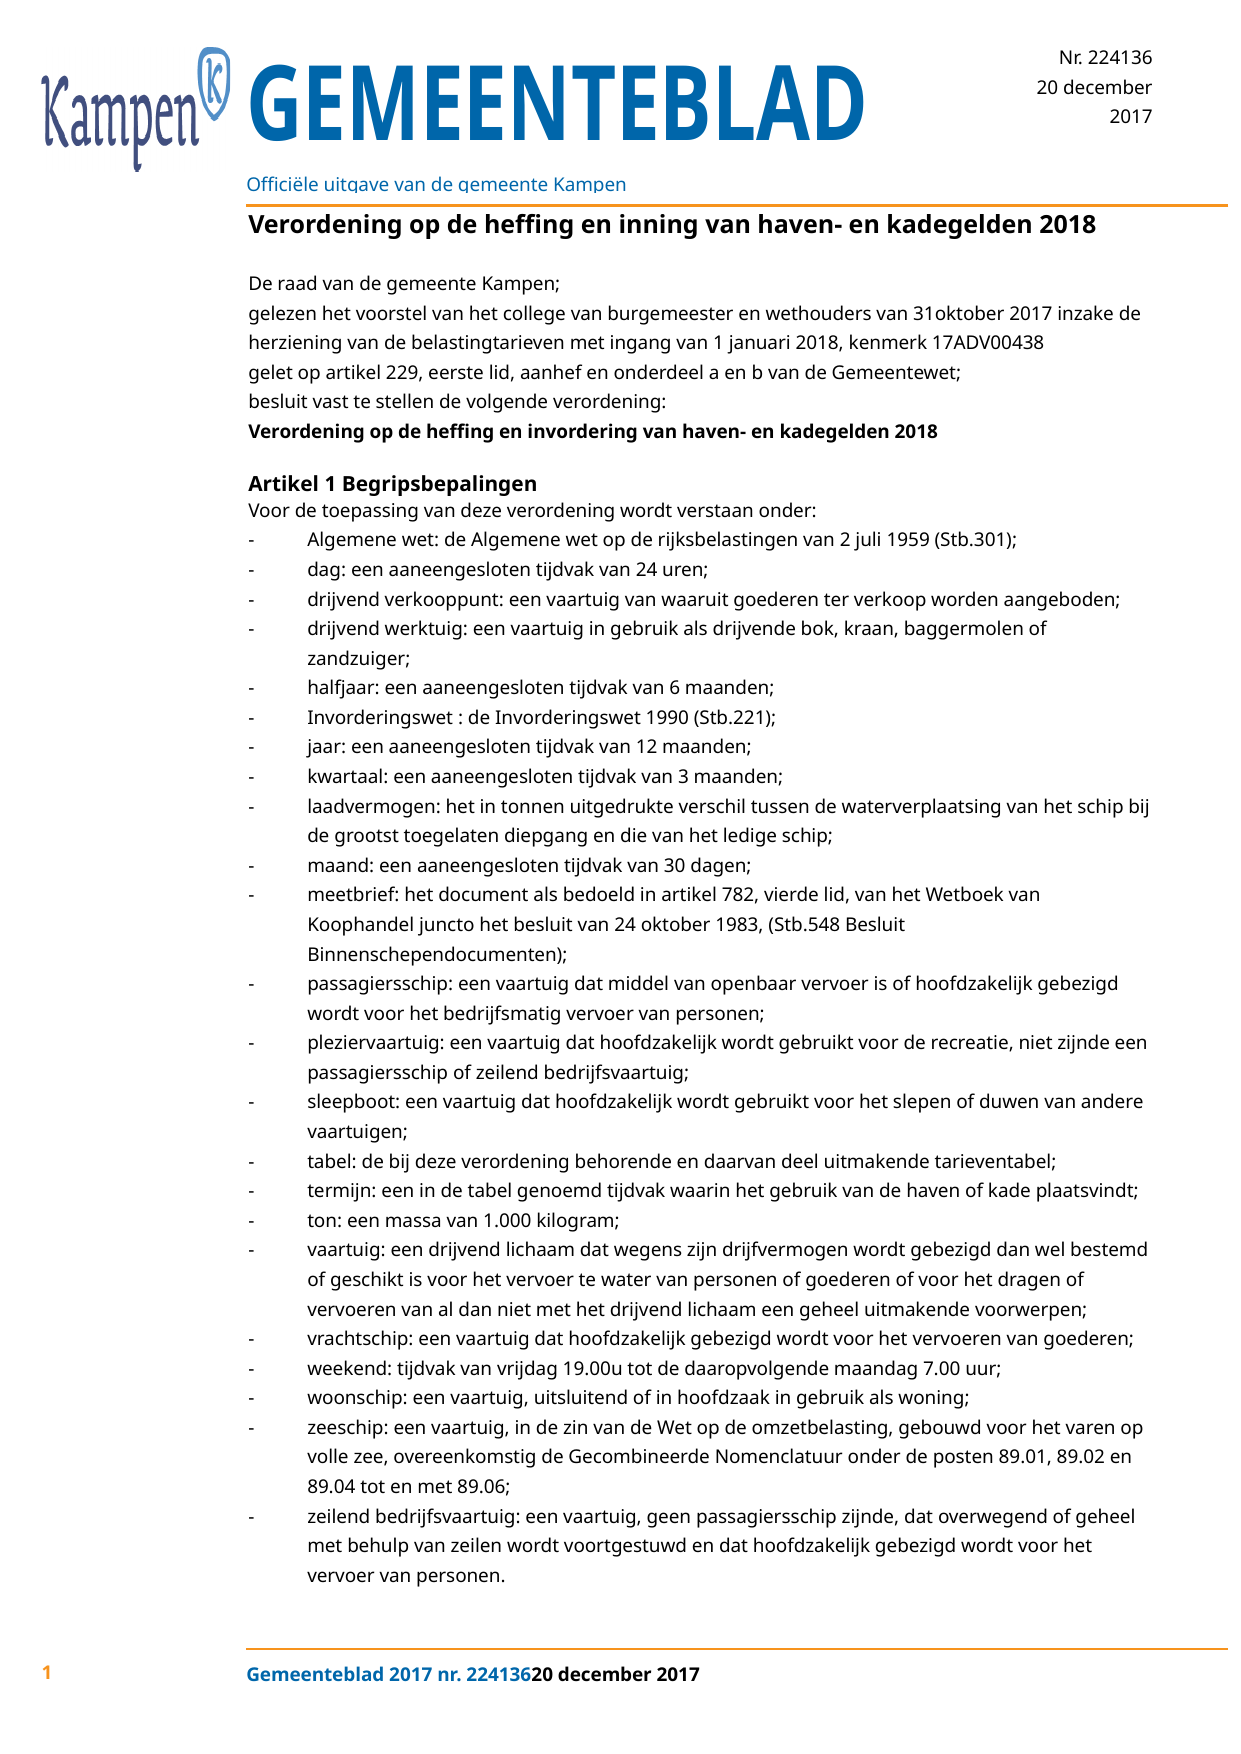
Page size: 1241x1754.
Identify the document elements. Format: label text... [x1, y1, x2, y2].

text Verordening op de heffing en inning van haven- en kadegelden 2018 [248, 207, 1152, 241]
list dag: een aaneengesloten tijdvak van 24 uren; [248, 556, 1152, 582]
list maand: een aaneengesloten tijdvak van 30 dagen; [248, 852, 1152, 878]
list halfjaar: een aaneengesloten tijdvak van 6 maanden; [248, 674, 1152, 700]
list weekend: tijdvak van vrijdag 19.00u tot de daaropvolgende maandag 7.00 uur; [248, 1355, 1152, 1381]
text Voor de toepassing van deze verordening wordt verstaan onder: [248, 497, 1152, 523]
list meetbrief: het document als bedoeld in artikel 782, vierde lid, van het Wetboek van Koophandel juncto het besluit van 24 oktober 1983, (Stb.548 Besluit Binnenschependocumenten); [248, 882, 1152, 967]
list pleziervaartuig: een vaartuig dat hoofdzakelijk wordt gebruikt voor de recreatie, niet zijnde een passagiersschip of zeilend bedrijfsvaartuig; [248, 1029, 1152, 1085]
list laadvermogen: het in tonnen uitgedrukte verschil tussen de waterverplaatsing van het schip bij de grootst toegelaten diepgang en die van het ledige schip; [248, 793, 1152, 848]
list kwartaal: een aaneengesloten tijdvak van 3 maanden; [248, 763, 1152, 789]
list Invorderingswet : de Invorderingswet 1990 (Stb.221); [248, 704, 1152, 730]
text De raad van de gemeente Kampen; [248, 270, 1152, 296]
picture [41, 47, 231, 172]
list tabel: de bij deze verordening behorende en daarvan deel uitmakende tarieventabel; [248, 1148, 1152, 1174]
list jaar: een aaneengesloten tijdvak van 12 maanden; [248, 734, 1152, 759]
text gelet op artikel 229, eerste lid, aanhef en onderdeel a en b van de Gemeentewet; [248, 359, 1152, 385]
list ton: een massa van 1.000 kilogram; [248, 1207, 1152, 1233]
text besluit vast te stellen de volgende verordening: [248, 389, 1152, 414]
list vaartuig: een drijvend lichaam dat wegens zijn drijfvermogen wordt gebezigd dan wel bestemd of geschikt is voor het vervoer te water van personen of goederen of voor het dragen of vervoeren van al dan niet met het drijvend lichaam een geheel uitmakende voorwerpen; [248, 1237, 1152, 1322]
list vrachtschip: een vaartuig dat hoofdzakelijk gebezigd wordt voor het vervoeren van goederen; [248, 1325, 1152, 1351]
list zeeschip: een vaartuig, in de zin van de Wet op de omzetbelasting, gebouwd voor het varen op volle zee, overeenkomstig de Gecombineerde Nomenclatuur onder de posten 89.01, 89.02 en 89.04 tot en met 89.06; [248, 1414, 1152, 1499]
list drijvend verkooppunt: een vaartuig van waaruit goederen ter verkoop worden aangeboden; [248, 586, 1152, 612]
list woonschip: een vaartuig, uitsluitend of in hoofdzaak in gebruik als woning; [248, 1384, 1152, 1410]
text Artikel 1 Begripsbepalingen [248, 469, 1152, 497]
list passagiersschip: een vaartuig dat middel van openbaar vervoer is of hoofdzakelijk gebezigd wordt voor het bedrijfsmatig vervoer van personen; [248, 970, 1152, 1026]
list sleepboot: een vaartuig dat hoofdzakelijk wordt gebruikt voor het slepen of duwen van andere vaartuigen; [248, 1089, 1152, 1144]
list zeilend bedrijfsvaartuig: een vaartuig, geen passagiersschip zijnde, dat overwegend of geheel met behulp van zeilen wordt voortgestuwd en dat hoofdzakelijk gebezigd wordt voor het vervoer van personen. [248, 1503, 1152, 1588]
text Verordening op de heffing en invordering van haven- en kadegelden 2018 [248, 418, 1152, 444]
list Algemene wet: de Algemene wet op de rijksbelastingen van 2 juli 1959 (Stb.301); [248, 527, 1152, 552]
text gelezen het voorstel van het college van burgemeester en wethouders van 31oktober 2017 inzake de herziening van de belastingtarieven met ingang van 1 januari 2018, kenmerk 17ADV00438 [248, 300, 1152, 355]
list termijn: een in de tabel genoemd tijdvak waarin het gebruik van de haven of kade plaatsvindt; [248, 1177, 1152, 1203]
list drijvend werktuig: een vaartuig in gebruik als drijvende bok, kraan, baggermolen of zandzuiger; [248, 615, 1152, 671]
